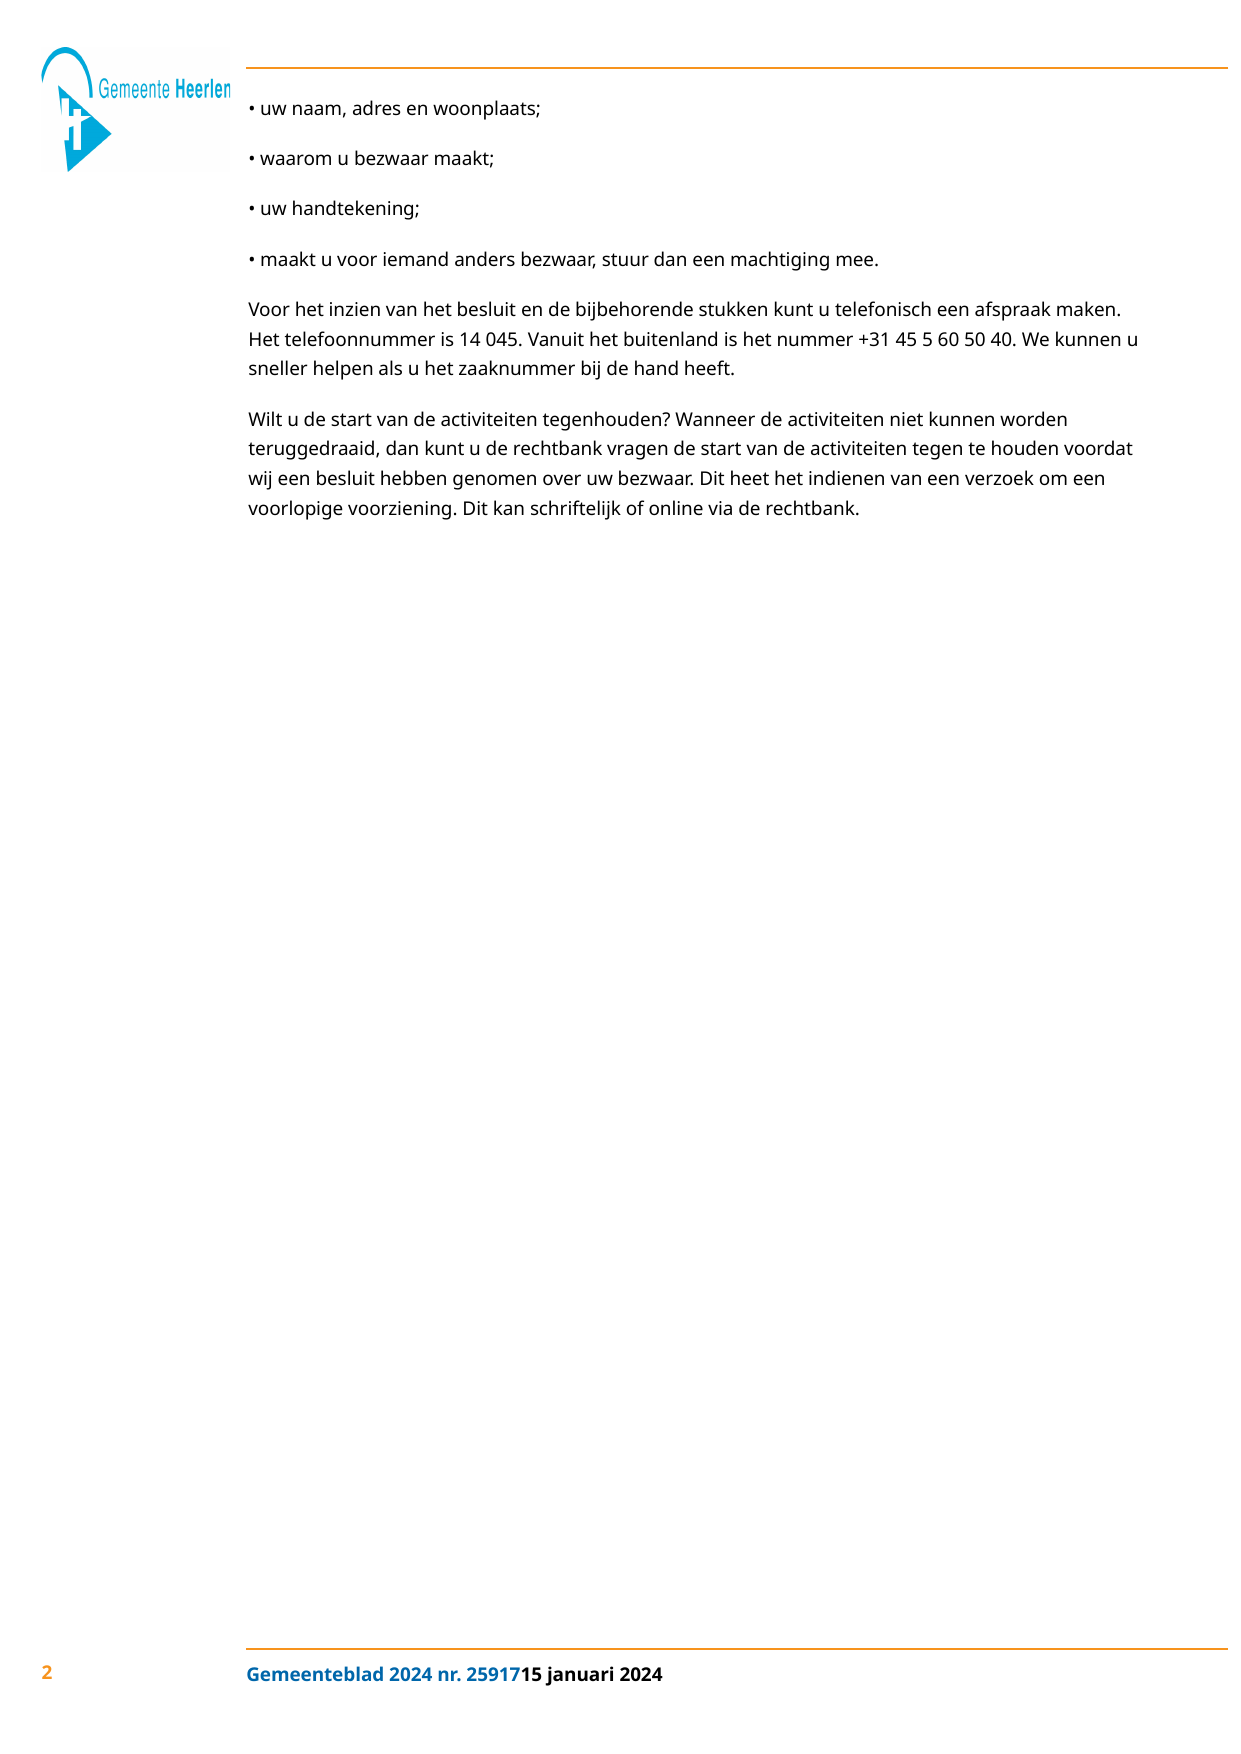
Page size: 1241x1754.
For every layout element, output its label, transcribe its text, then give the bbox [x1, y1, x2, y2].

text Voor het inzien van het besluit en de bijbehorende stukken kunt u telefonisch een afspraak maken. Het telefoonnummer is 14 045. Vanuit het buitenland is het nummer +31 45 5 60 50 40. We kunnen u sneller helpen als u het zaaknummer bij de hand heeft. [248, 296, 1152, 381]
text • maakt u voor iemand anders bezwaar, stuur dan een machtiging mee. [248, 246, 1152, 272]
picture [41, 47, 59, 70]
text Wilt u de start van de activiteiten tegenhouden? Wanneer de activiteiten niet kunnen worden teruggedraaid, dan kunt u de rechtbank vragen de start van de activiteiten tegen te houden voordat wij een besluit hebben genomen over uw bezwaar. Dit heet het indienen van een verzoek om een voorlopige voorziening. Dit kan schriftelijk of online via de rechtbank. [248, 406, 1152, 521]
text • uw handtekening; [248, 196, 1152, 221]
text • waarom u bezwaar maakt; [248, 145, 1152, 171]
text • uw naam, adres en woonplaats; [248, 95, 1152, 121]
picture [41, 47, 231, 172]
